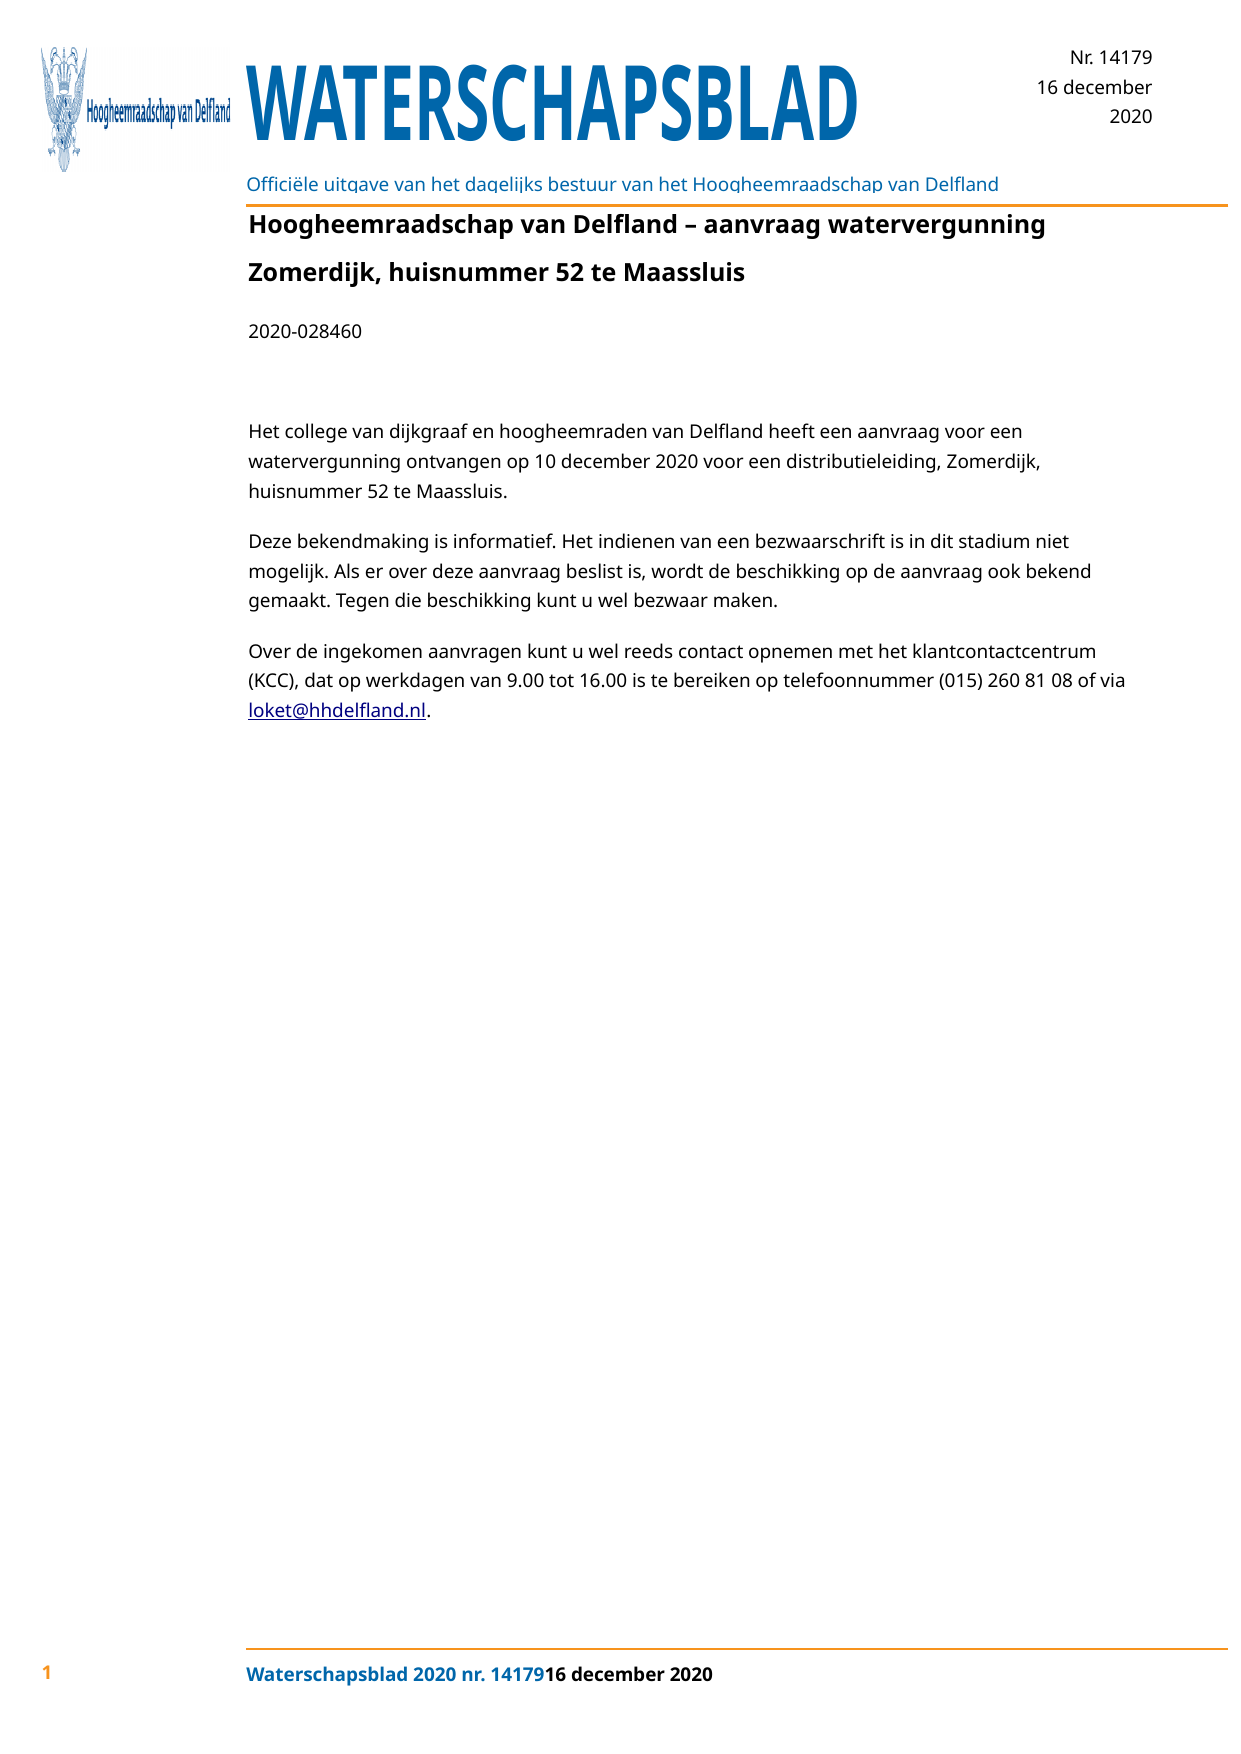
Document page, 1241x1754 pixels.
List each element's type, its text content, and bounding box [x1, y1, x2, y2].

text 2020-028460 [248, 318, 1152, 344]
picture [41, 47, 231, 172]
text Over de ingekomen aanvragen kunt u wel reeds contact opnemen met het klantcontactcentrum (KCC), dat op werkdagen van 9.00 tot 16.00 is te bereiken op telefoonnummer (015) 260 81 08 of via loket@hhdelfland.nl. [248, 638, 1152, 723]
text Deze bekendmaking is informatief. Het indienen van een bezwaarschrift is in dit stadium niet mogelijk. Als er over deze aanvraag beslist is, wordt de beschikking op de aanvraag ook bekend gemaakt. Tegen die beschikking kunt u wel bezwaar maken. [248, 528, 1152, 613]
text Het college van dijkgraaf en hoogheemraden van Delfland heeft een aanvraag voor een watervergunning ontvangen op 10 december 2020 voor een distributieleiding, Zomerdijk, huisnummer 52 te Maassluis. [248, 419, 1152, 504]
text Hoogheemraadschap van Delfland – aanvraag watervergunning Zomerdijk, huisnummer 52 te Maassluis [248, 207, 1152, 288]
